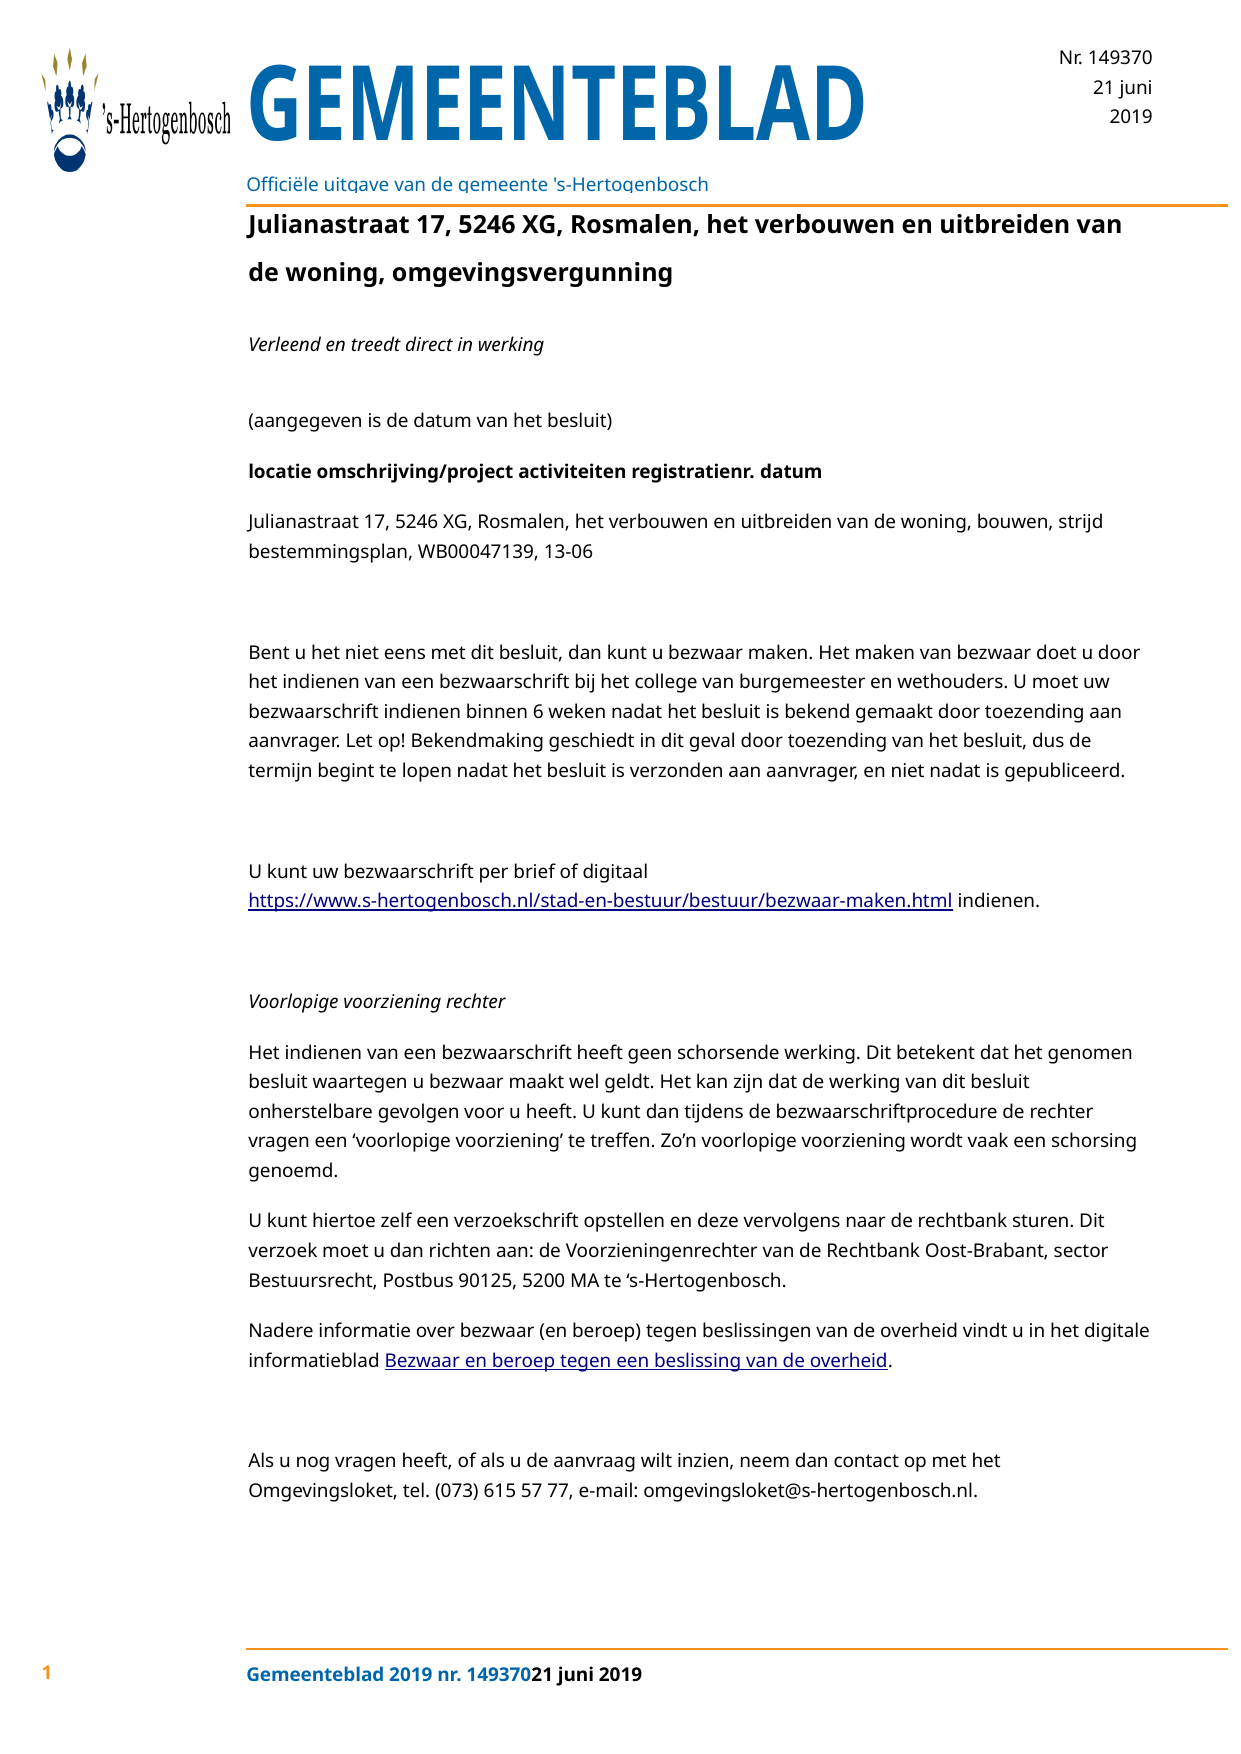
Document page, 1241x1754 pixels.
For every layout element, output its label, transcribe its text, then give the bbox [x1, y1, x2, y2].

text Julianastraat 17, 5246 XG, Rosmalen, het verbouwen en uitbreiden van de woning, bouwen, strijd bestemmingsplan, WB00047139, 13-06 [248, 508, 1152, 564]
picture [41, 47, 231, 172]
text Als u nog vragen heeft, of als u de aanvraag wilt inzien, neem dan contact op met het Omgevingsloket, tel. (073) 615 57 77, e-mail: omgevingsloket@s-hertogenbosch.nl. [248, 1448, 1152, 1503]
text Het indienen van een bezwaarschrift heeft geen schorsende werking. Dit betekent dat het genomen besluit waartegen u bezwaar maakt wel geldt. Het kan zijn dat de werking van dit besluit onherstelbare gevolgen voor u heeft. U kunt dan tijdens de bezwaarschriftprocedure de rechter vragen een ‘voorlopige voorziening’ te treffen. Zo’n voorlopige voorziening wordt vaak een schorsing genoemd. [248, 1039, 1152, 1183]
text U kunt uw bezwaarschrift per brief of digitaal https://www.s-hertogenbosch.nl/stad-en-bestuur/bestuur/bezwaar-maken.html indienen. [248, 858, 1152, 913]
text Julianastraat 17, 5246 XG, Rosmalen, het verbouwen en uitbreiden van de woning, omgevingsvergunning [248, 207, 1152, 288]
text Bent u het niet eens met dit besluit, dan kunt u bezwaar maken. Het maken van bezwaar doet u door het indienen van een bezwaarschrift bij het college van burgemeester en wethouders. U moet uw bezwaarschrift indienen binnen 6 weken nadat het besluit is bekend gemaakt door toezending aan aanvrager. Let op! Bekendmaking geschiedt in dit geval door toezending van het besluit, dus de termijn begint te lopen nadat het besluit is verzonden aan aanvrager, en niet nadat is gepubliceerd. [248, 639, 1152, 783]
text Voorlopige voorziening rechter [248, 988, 1152, 1014]
text Verleend en treedt direct in werking [248, 331, 1152, 357]
text (aangegeven is de datum van het besluit) [248, 408, 1152, 433]
text Nadere informatie over bezwaar (en beroep) tegen beslissingen van de overheid vindt u in het digitale informatieblad Bezwaar en beroep tegen een beslissing van de overheid. [248, 1317, 1152, 1372]
text locatie omschrijving/project activiteiten registratienr. datum [248, 458, 1152, 484]
text U kunt hiertoe zelf een verzoekschrift opstellen en deze vervolgens naar de rechtbank sturen. Dit verzoek moet u dan richten aan: de Voorzieningenrechter van de Rechtbank Oost-Brabant, sector Bestuursrecht, Postbus 90125, 5200 MA te ‘s-Hertogenbosch. [248, 1208, 1152, 1292]
